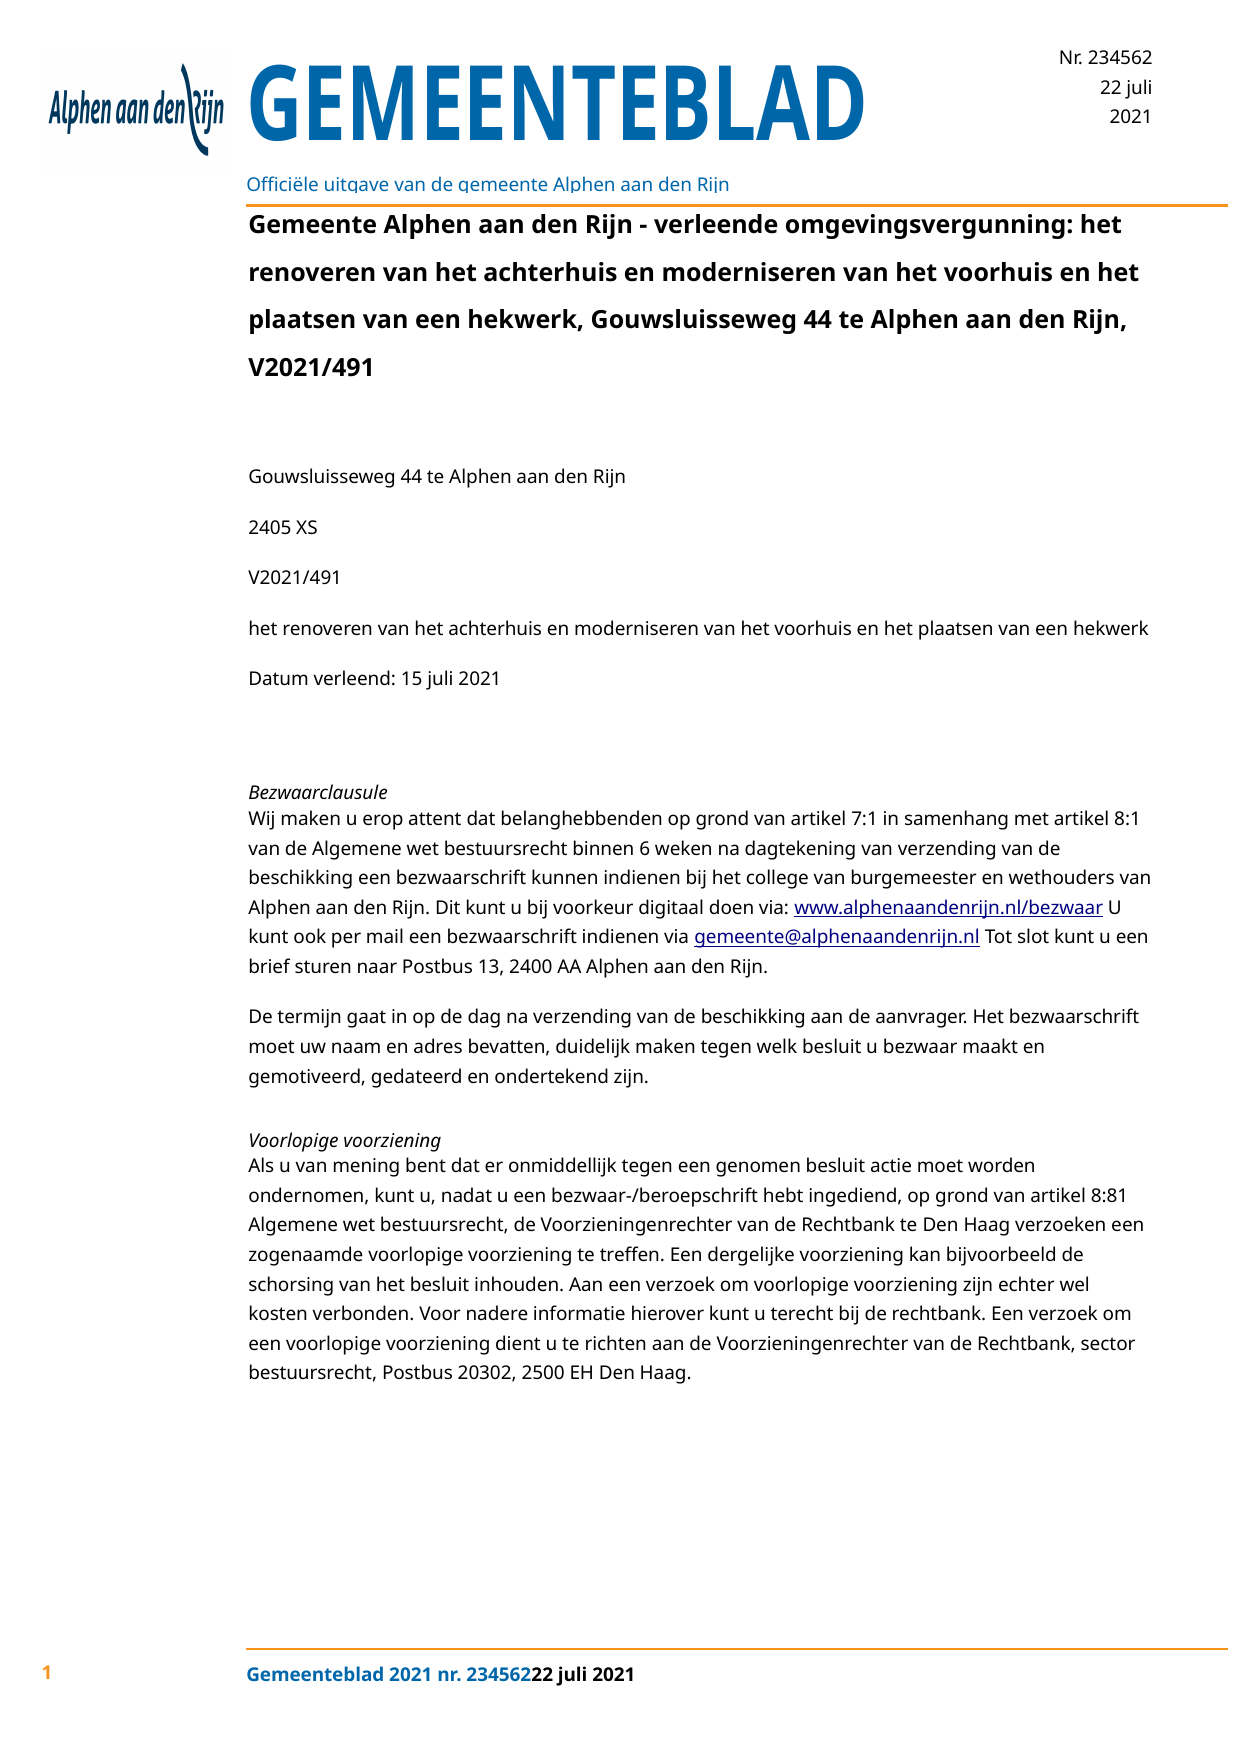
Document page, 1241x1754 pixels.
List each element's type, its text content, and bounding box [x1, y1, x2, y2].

text Als u van mening bent dat er onmiddellijk tegen een genomen besluit actie moet worden ondernomen, kunt u, nadat u een bezwaar-/beroepschrift hebt ingediend, op grond van artikel 8:81 Algemene wet bestuursrecht, de Voorzieningenrechter van de Rechtbank te Den Haag verzoeken een zogenaamde voorlopige voorziening te treffen. Een dergelijke voorziening kan bijvoorbeeld de schorsing van het besluit inhouden. Aan een verzoek om voorlopige voorziening zijn echter wel kosten verbonden. Voor nadere informatie hierover kunt u terecht bij de rechtbank. Een verzoek om een voorlopige voorziening dient u te richten aan de Voorzieningenrechter van de Rechtbank, sector bestuursrecht, Postbus 20302, 2500 EH Den Haag. [248, 1152, 1152, 1385]
picture [41, 47, 231, 172]
text V2021/491 [248, 564, 1152, 590]
text het renoveren van het achterhuis en moderniseren van het voorhuis en het plaatsen van een hekwerk [248, 615, 1152, 641]
text Gemeente Alphen aan den Rijn - verleende omgevingsvergunning: het renoveren van het achterhuis en moderniseren van het voorhuis en het plaatsen van een hekwerk, Gouwsluisseweg 44 te Alphen aan den Rijn, V2021/491 [248, 207, 1152, 384]
text De termijn gaat in op de dag na verzending van de beschikking aan de aanvrager. Het bezwaarschrift moet uw naam en adres bevatten, duidelijk maken tegen welk besluit u bezwaar maakt en gemotiveerd, gedateerd en ondertekend zijn. [248, 1004, 1152, 1088]
text Wij maken u erop attent dat belanghebbenden op grond van artikel 7:1 in samenhang met artikel 8:1 van de Algemene wet bestuursrecht binnen 6 weken na dagtekening van verzending van de beschikking een bezwaarschrift kunnen indienen bij het college van burgemeester en wethouders van Alphen aan den Rijn. Dit kunt u bij voorkeur digitaal doen via: www.alphenaandenrijn.nl/bezwaar U kunt ook per mail een bezwaarschrift indienen via gemeente@alphenaandenrijn.nl Tot slot kunt u een brief sturen naar Postbus 13, 2400 AA Alphen aan den Rijn. [248, 805, 1152, 979]
text Bezwaarclausule [248, 779, 1152, 805]
text Datum verleend: 15 juli 2021 [248, 665, 1152, 691]
text Gouwsluisseweg 44 te Alphen aan den Rijn [248, 463, 1152, 489]
text Voorlopige voorziening [248, 1127, 1152, 1152]
text 2405 XS [248, 514, 1152, 540]
